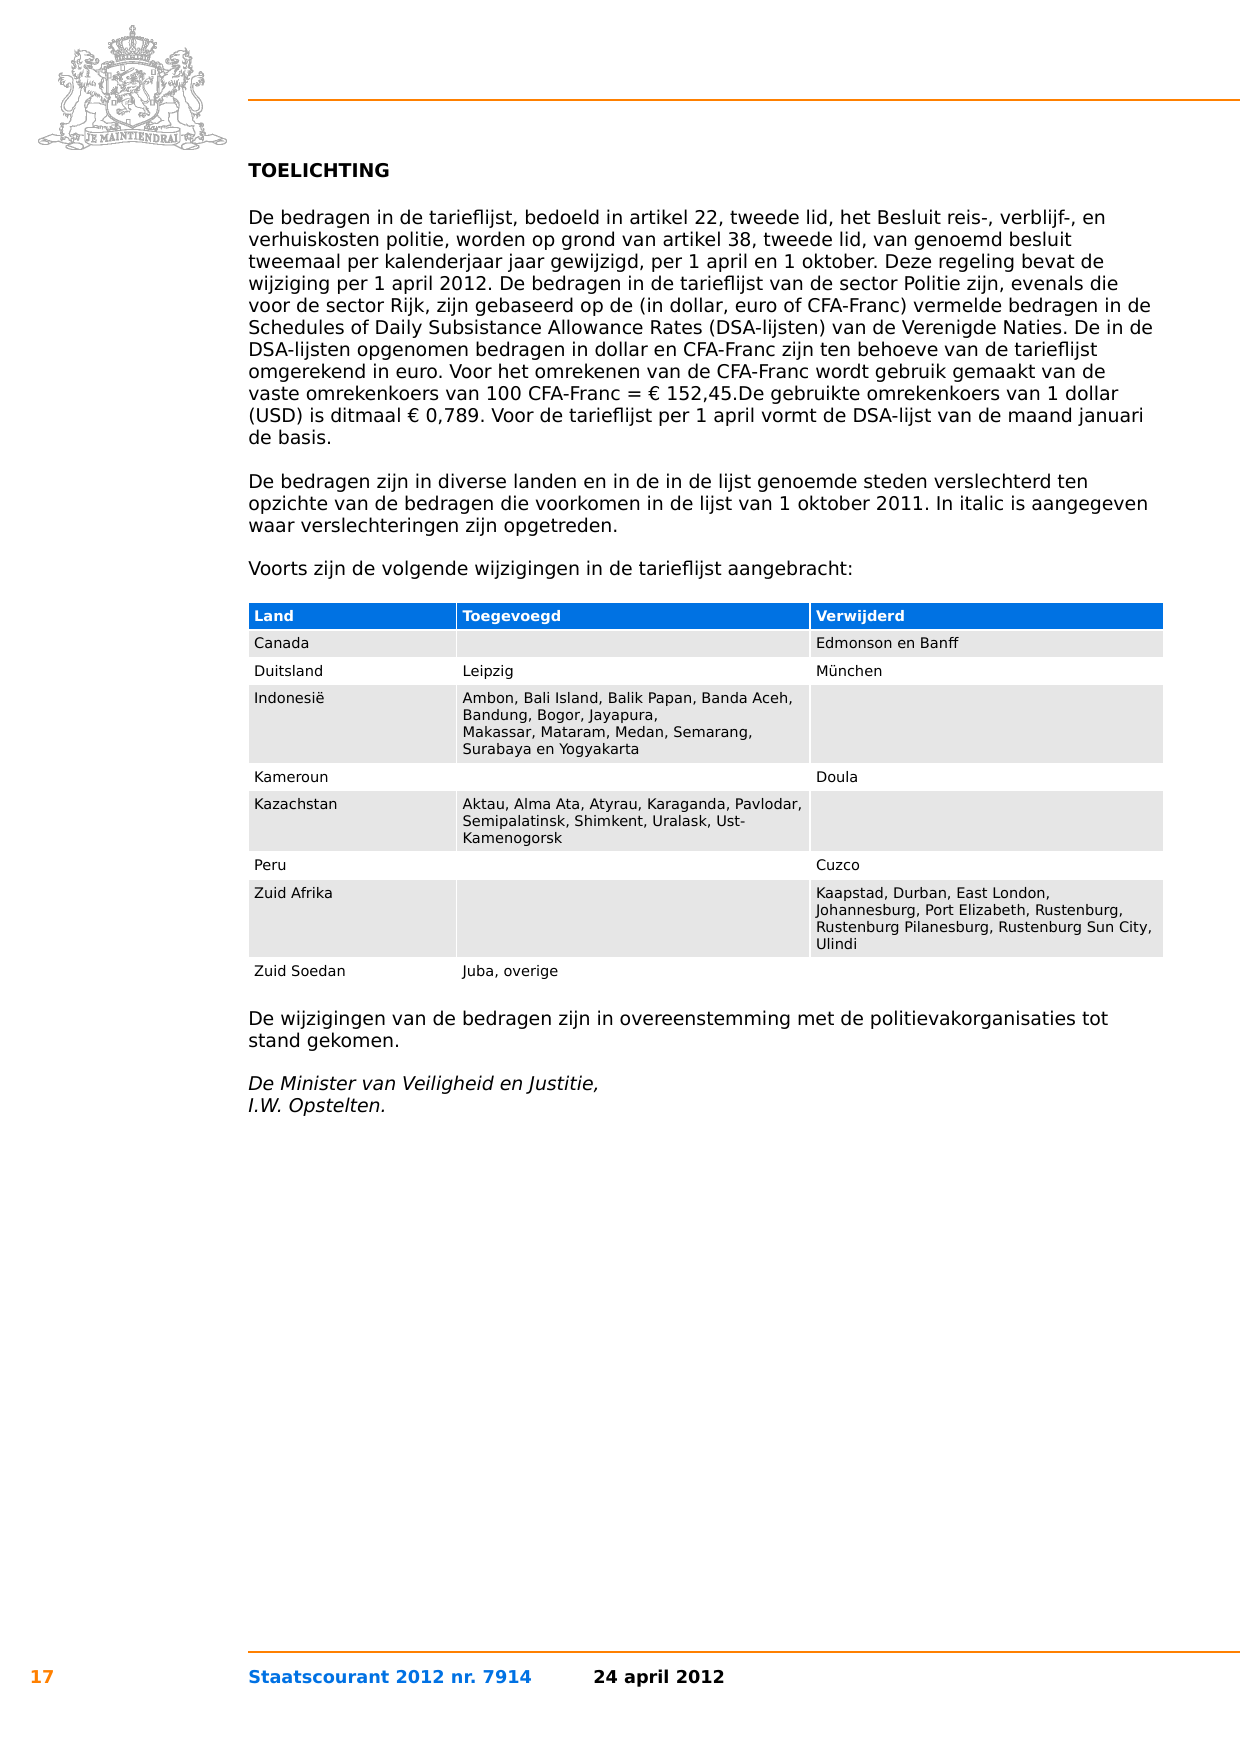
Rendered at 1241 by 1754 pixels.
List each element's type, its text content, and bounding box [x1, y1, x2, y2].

table_cell Kaapstad, Durban, East London, Johannesburg, Port Elizabeth, Rustenburg, Rustenburg Pilanesburg, Rustenburg Sun City, Ulindi [811, 880, 1163, 957]
table_cell Edmonson en Banff [811, 631, 1163, 657]
table_cell [811, 791, 1163, 851]
text De wijzigingen van de bedragen zijn in overeenstemming met de politievakorganisaties tot stand gekomen. [248, 1007, 1163, 1051]
table_cell [457, 853, 809, 879]
table_cell Doula [811, 764, 1163, 790]
table_cell [457, 631, 809, 657]
table_cell München [811, 658, 1163, 684]
table_cell [811, 685, 1163, 763]
table_cell Leipzig [457, 658, 809, 684]
text De bedragen zijn in diverse landen en in de in de lijst genoemde steden verslechterd ten opzichte van de bedragen die voorkomen in de lijst van 1 oktober 2011. In italic is aangegeven waar verslechteringen zijn opgetreden. [248, 471, 1163, 536]
table_cell Cuzco [811, 853, 1163, 879]
table_cell Canada [249, 631, 456, 657]
table_cell Juba, overige [457, 958, 809, 984]
text Voorts zijn de volgende wijzigingen in de tarieflijst aangebracht: [248, 558, 1163, 580]
table_cell [457, 880, 809, 957]
table_cell Zuid Afrika [249, 880, 456, 957]
text De bedragen in de tarieflijst, bedoeld in artikel 22, tweede lid, het Besluit reis-, verblijf-, en verhuiskosten politie, worden op grond van artikel 38, tweede lid, van genoemd besluit tweemaal per kalenderjaar jaar gewijzigd, per 1 april en 1 oktober. Deze regeling bevat de wijziging per 1 april 2012. De bedragen in de tarieflijst van de sector Politie zijn, evenals die voor de sector Rijk, zijn gebaseerd op de (in dollar, euro of CFA-Franc) vermelde bedragen in de Schedules of Daily Subsistance Allowance Rates (DSA-lijsten) van de Verenigde Naties. De in de DSA-lijsten opgenomen bedragen in dollar en CFA-Franc zijn ten behoeve van de tarieflijst omgerekend in euro. Voor het omrekenen van de CFA-Franc wordt gebruik gemaakt van de vaste omrekenkoers van 100 CFA-Franc = € 152,45.De gebruikte omrekenkoers van 1 dollar (USD) is ditmaal € 0,789. Voor de tarieflijst per 1 april vormt de DSA-lijst van de maand januari de basis. [248, 207, 1163, 449]
table_cell Duitsland [249, 658, 456, 684]
table_header Verwijderd [811, 603, 1163, 629]
table_cell [811, 958, 1163, 984]
subtitle TOELICHTING [248, 160, 1163, 182]
table_cell Aktau, Alma Ata, Atyrau, Karaganda, Pavlodar, Semipalatinsk, Shimkent, Uralask, Ust-Kamenogorsk [457, 791, 809, 851]
table_header Toegevoegd [457, 603, 809, 629]
table_cell [457, 764, 809, 790]
picture [38, 25, 227, 150]
table_cell Indonesië [249, 685, 456, 763]
table_cell Kameroun [249, 764, 456, 790]
table_cell Zuid Soedan [249, 958, 456, 984]
table_cell Ambon, Bali Island, Balik Papan, Banda Aceh, Bandung, Bogor, Jayapura, Makassar, Mataram, Medan, Semarang, Surabaya en Yogyakarta [457, 685, 809, 763]
text De Minister van Veiligheid en Justitie, I.W. Opstelten. [248, 1073, 1163, 1117]
table_cell Peru [249, 853, 456, 879]
table_header Land [249, 603, 456, 629]
table_cell Kazachstan [249, 791, 456, 851]
